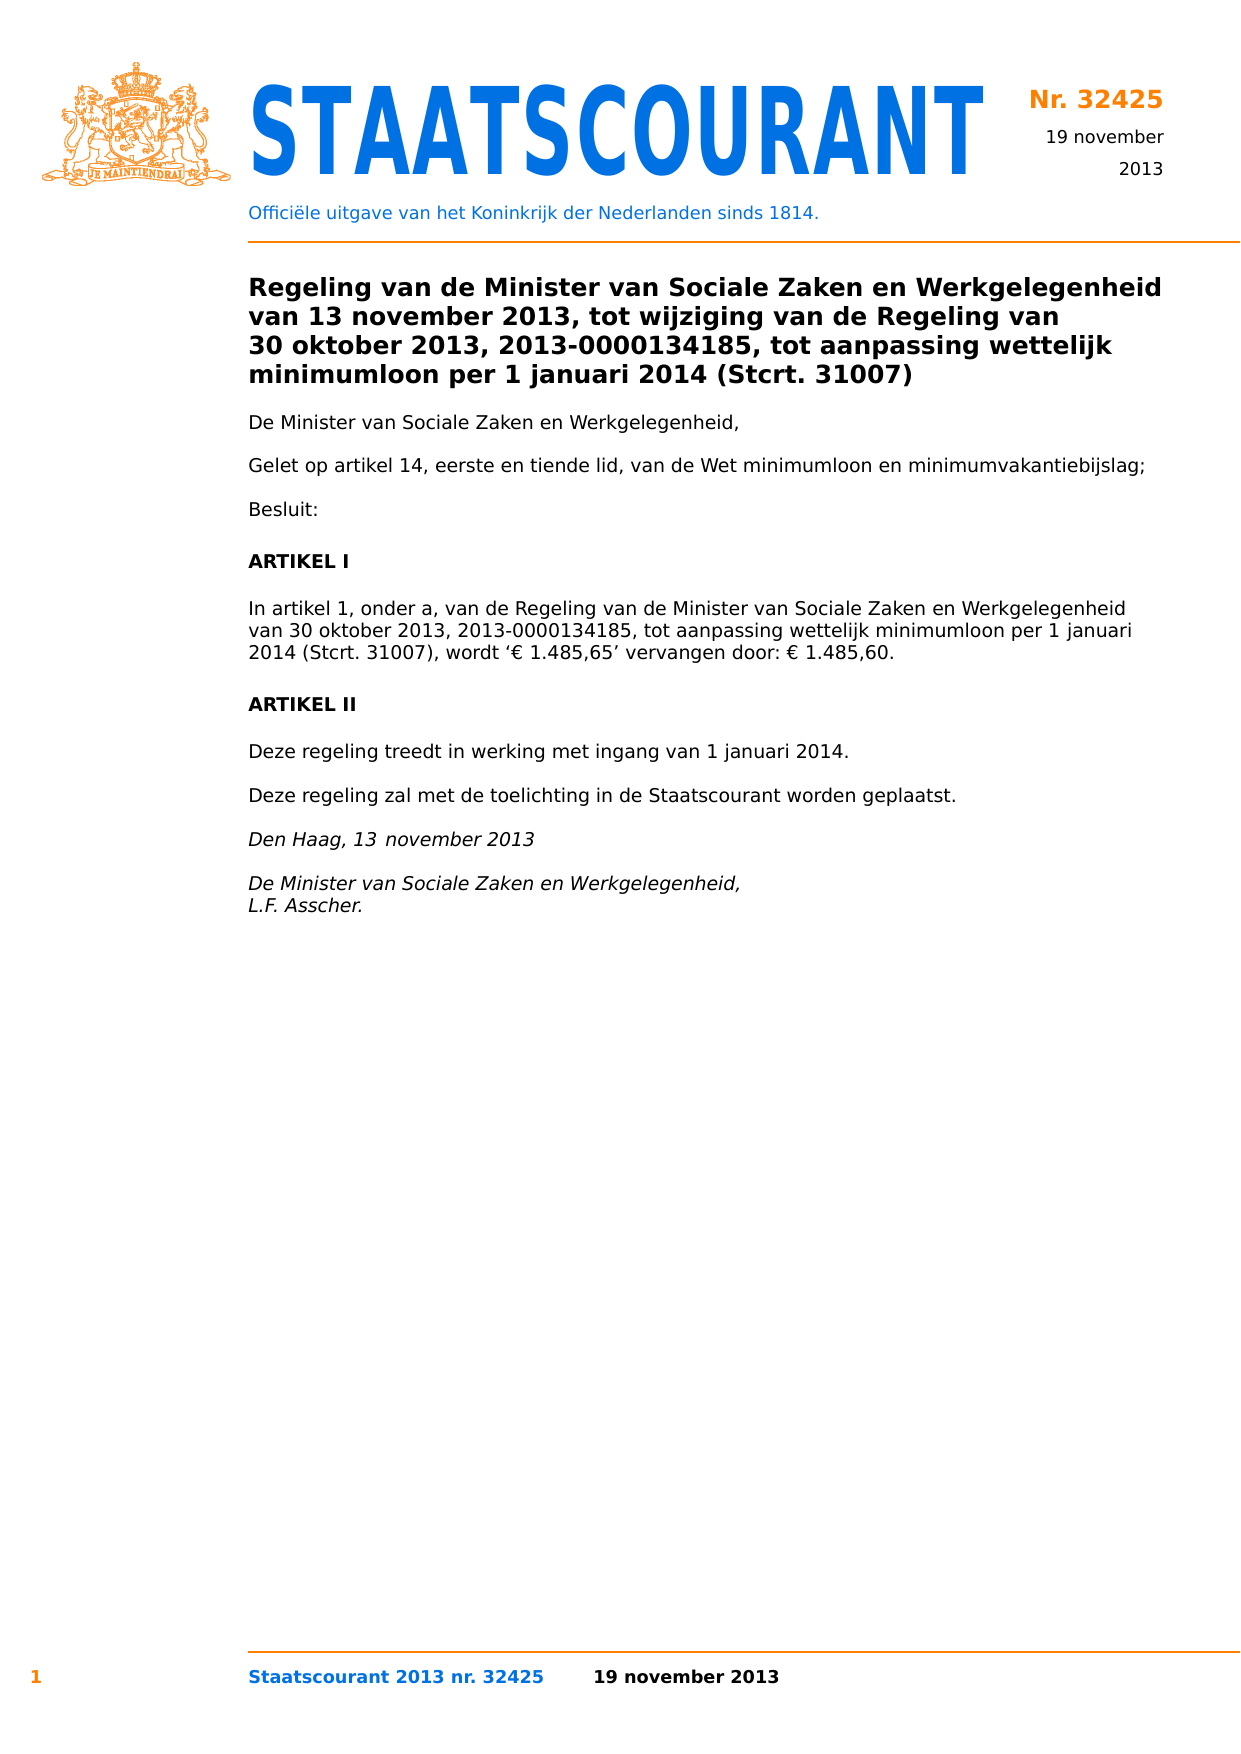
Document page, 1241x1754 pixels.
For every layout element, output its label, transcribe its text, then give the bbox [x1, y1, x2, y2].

picture [41, 62, 231, 186]
text Deze regeling zal met de toelichting in de Staatscourant worden geplaatst. [248, 785, 1163, 807]
text Den Haag, 13 november 2013 [248, 829, 1163, 851]
text Deze regeling treedt in werking met ingang van 1 januari 2014. [248, 741, 1163, 763]
text De Minister van Sociale Zaken en Werkgelegenheid, L.F. Asscher. [248, 873, 1163, 917]
table_cell Officiële uitgave van het Koninkrijk der Nederlanden sinds 1814. [248, 203, 1240, 241]
table_header Nr. 32425 [998, 62, 1240, 121]
table_header STAATSCOURANT [248, 62, 998, 203]
text Besluit: [248, 499, 1163, 521]
text In artikel 1, onder a, van de Regeling van de Minister van Sociale Zaken en Werkgelegenheid van 30 oktober 2013, 2013-0000134185, tot aanpassing wettelijk minimumloon per 1 januari 2014 (Stcrt. 31007), wordt ‘€ 1.485,65’ vervangen door: € 1.485,60. [248, 598, 1163, 664]
subtitle ARTIKEL I [248, 551, 1163, 573]
table_cell 19 november [998, 121, 1240, 153]
table_cell 2013 [998, 153, 1240, 203]
subtitle ARTIKEL II [248, 694, 1163, 716]
text Gelet op artikel 14, eerste en tiende lid, van de Wet minimumloon en minimumvakantiebijslag; [248, 455, 1163, 477]
table_header [25, 62, 248, 241]
subtitle Regeling van de Minister van Sociale Zaken en Werkgelegenheid van 13 november 2013, tot wijziging van de Regeling van 30 oktober 2013, 2013-0000134185, tot aanpassing wettelijk minimumloon per 1 januari 2014 (Stcrt. 31007) [248, 273, 1163, 390]
text De Minister van Sociale Zaken en Werkgelegenheid, [248, 412, 1163, 433]
